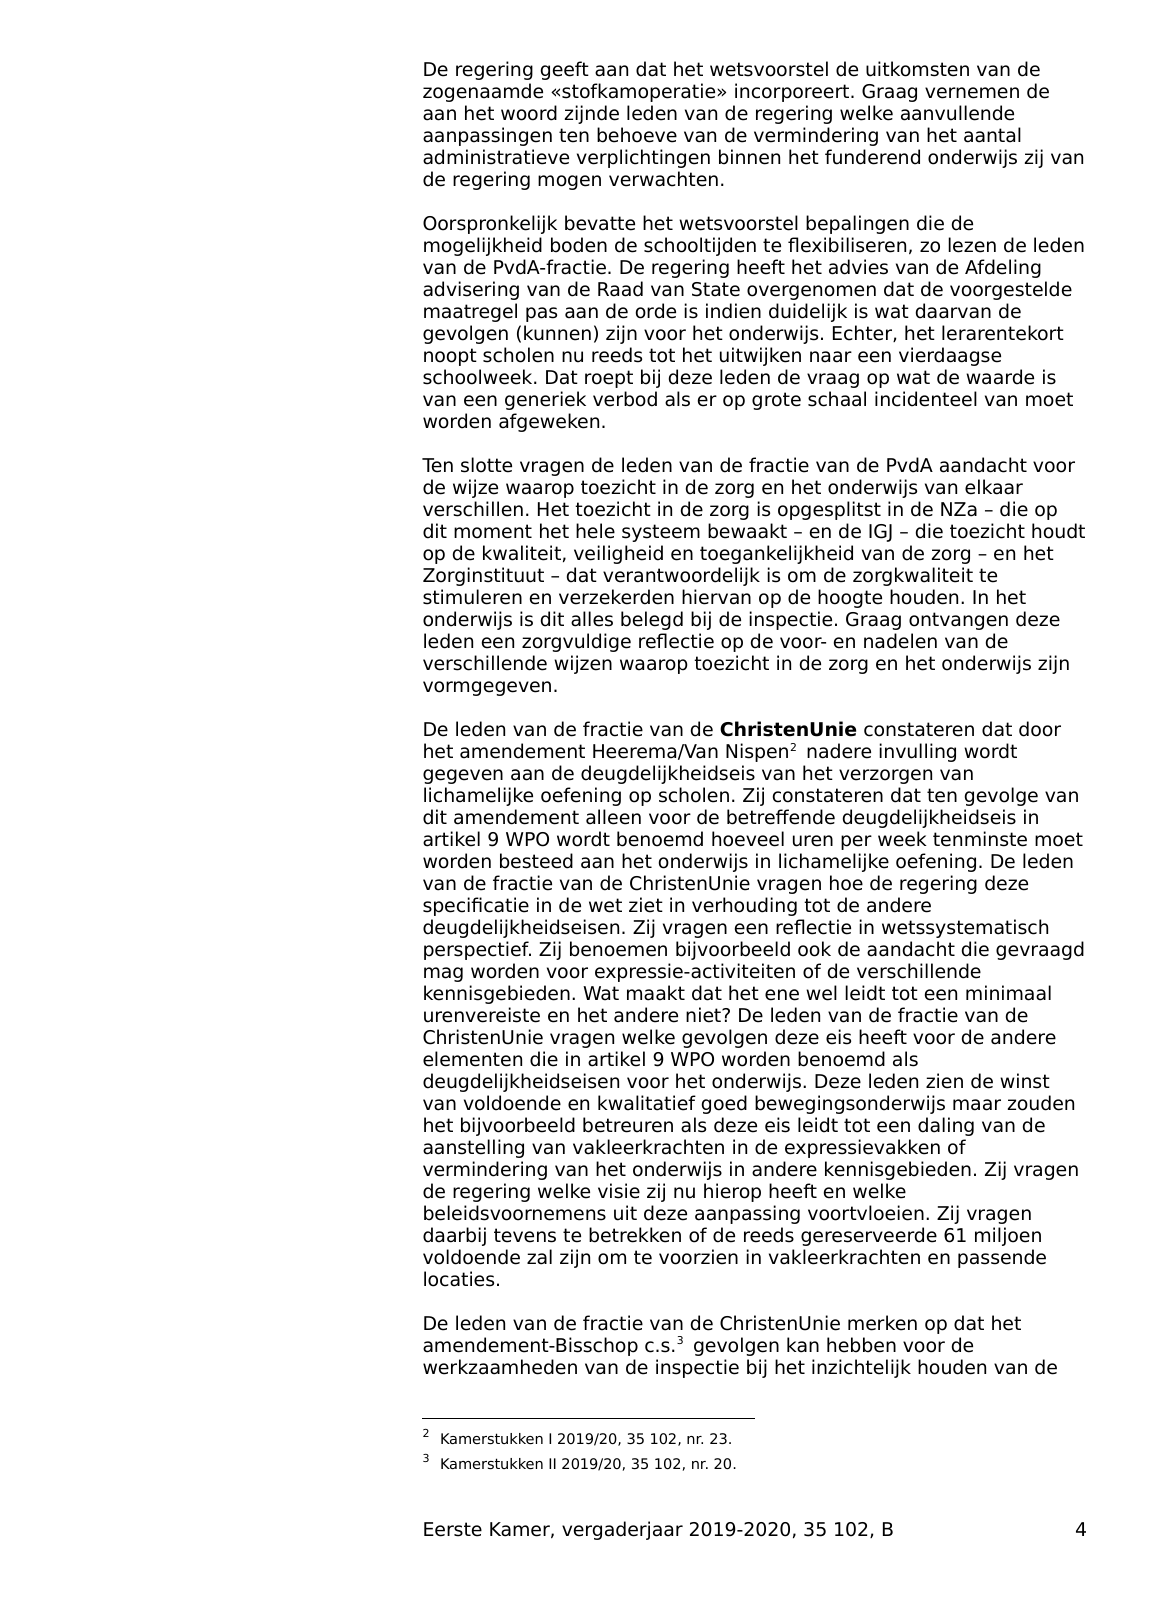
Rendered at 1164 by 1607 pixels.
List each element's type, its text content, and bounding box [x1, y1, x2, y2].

text De leden van de fractie van de ChristenUnie merken op dat het amendement-Bisschop c.s. gevolgen kan hebben voor de werkzaamheden van de inspectie bij het inzichtelijk houden van de [422, 1313, 1087, 1379]
text De leden van de fractie van de ChristenUnie constateren dat door het amendement Heerema/Van Nispen nadere invulling wordt gegeven aan de deugdelijkheidseis van het verzorgen van lichamelijke oefening op scholen. Zij constateren dat ten gevolge van dit amendement alleen voor de betreffende deugdelijkheidseis in artikel 9 WPO wordt benoemd hoeveel uren per week tenminste moet worden besteed aan het onderwijs in lichamelijke oefening. De leden van de fractie van de ChristenUnie vragen hoe de regering deze specificatie in de wet ziet in verhouding tot de andere deugdelijkheidseisen. Zij vragen een reflectie in wetssystematisch perspectief. Zij benoemen bijvoorbeeld ook de aandacht die gevraagd mag worden voor expressie-activiteiten of de verschillende kennisgebieden. Wat maakt dat het ene wel leidt tot een minimaal urenvereiste en het andere niet? De leden van de fractie van de ChristenUnie vragen welke gevolgen deze eis heeft voor de andere elementen die in artikel 9 WPO worden benoemd als deugdelijkheidseisen voor het onderwijs. Deze leden zien de winst van voldoende en kwalitatief goed bewegingsonderwijs maar zouden het bijvoorbeeld betreuren als deze eis leidt tot een daling van de aanstelling van vakleerkrachten in de expressievakken of vermindering van het onderwijs in andere kennisgebieden. Zij vragen de regering welke visie zij nu hierop heeft en welke beleidsvoornemens uit deze aanpassing voortvloeien. Zij vragen daarbij tevens te betrekken of de reeds gereserveerde 61 miljoen voldoende zal zijn om te voorzien in vakleerkrachten en passende locaties. [422, 719, 1087, 1291]
text Ten slotte vragen de leden van de fractie van de PvdA aandacht voor de wijze waarop toezicht in de zorg en het onderwijs van elkaar verschillen. Het toezicht in de zorg is opgesplitst in de NZa – die op dit moment het hele systeem bewaakt – en de IGJ – die toezicht houdt op de kwaliteit, veiligheid en toegankelijkheid van de zorg – en het Zorginstituut – dat verantwoordelijk is om de zorgkwaliteit te stimuleren en verzekerden hiervan op de hoogte houden. In het onderwijs is dit alles belegd bij de inspectie. Graag ontvangen deze leden een zorgvuldige reflectie op de voor- en nadelen van de verschillende wijzen waarop toezicht in de zorg en het onderwijs zijn vormgegeven. [422, 455, 1087, 697]
text De regering geeft aan dat het wetsvoorstel de uitkomsten van de zogenaamde «stofkamoperatie» incorporeert. Graag vernemen de aan het woord zijnde leden van de regering welke aanvullende aanpassingen ten behoeve van de vermindering van het aantal administratieve verplichtingen binnen het funderend onderwijs zij van de regering mogen verwachten. [422, 59, 1087, 191]
text Kamerstukken II 2019/20, 35 102, nr. 20. [422, 1452, 1087, 1474]
text Oorspronkelijk bevatte het wetsvoorstel bepalingen die de mogelijkheid boden de schooltijden te flexibiliseren, zo lezen de leden van de PvdA-fractie. De regering heeft het advies van de Afdeling advisering van de Raad van State overgenomen dat de voorgestelde maatregel pas aan de orde is indien duidelijk is wat daarvan de gevolgen (kunnen) zijn voor het onderwijs. Echter, het lerarentekort noopt scholen nu reeds tot het uitwijken naar een vierdaagse schoolweek. Dat roept bij deze leden de vraag op wat de waarde is van een generiek verbod als er op grote schaal incidenteel van moet worden afgeweken. [422, 213, 1087, 433]
text Kamerstukken I 2019/20, 35 102, nr. 23. [422, 1427, 1087, 1449]
